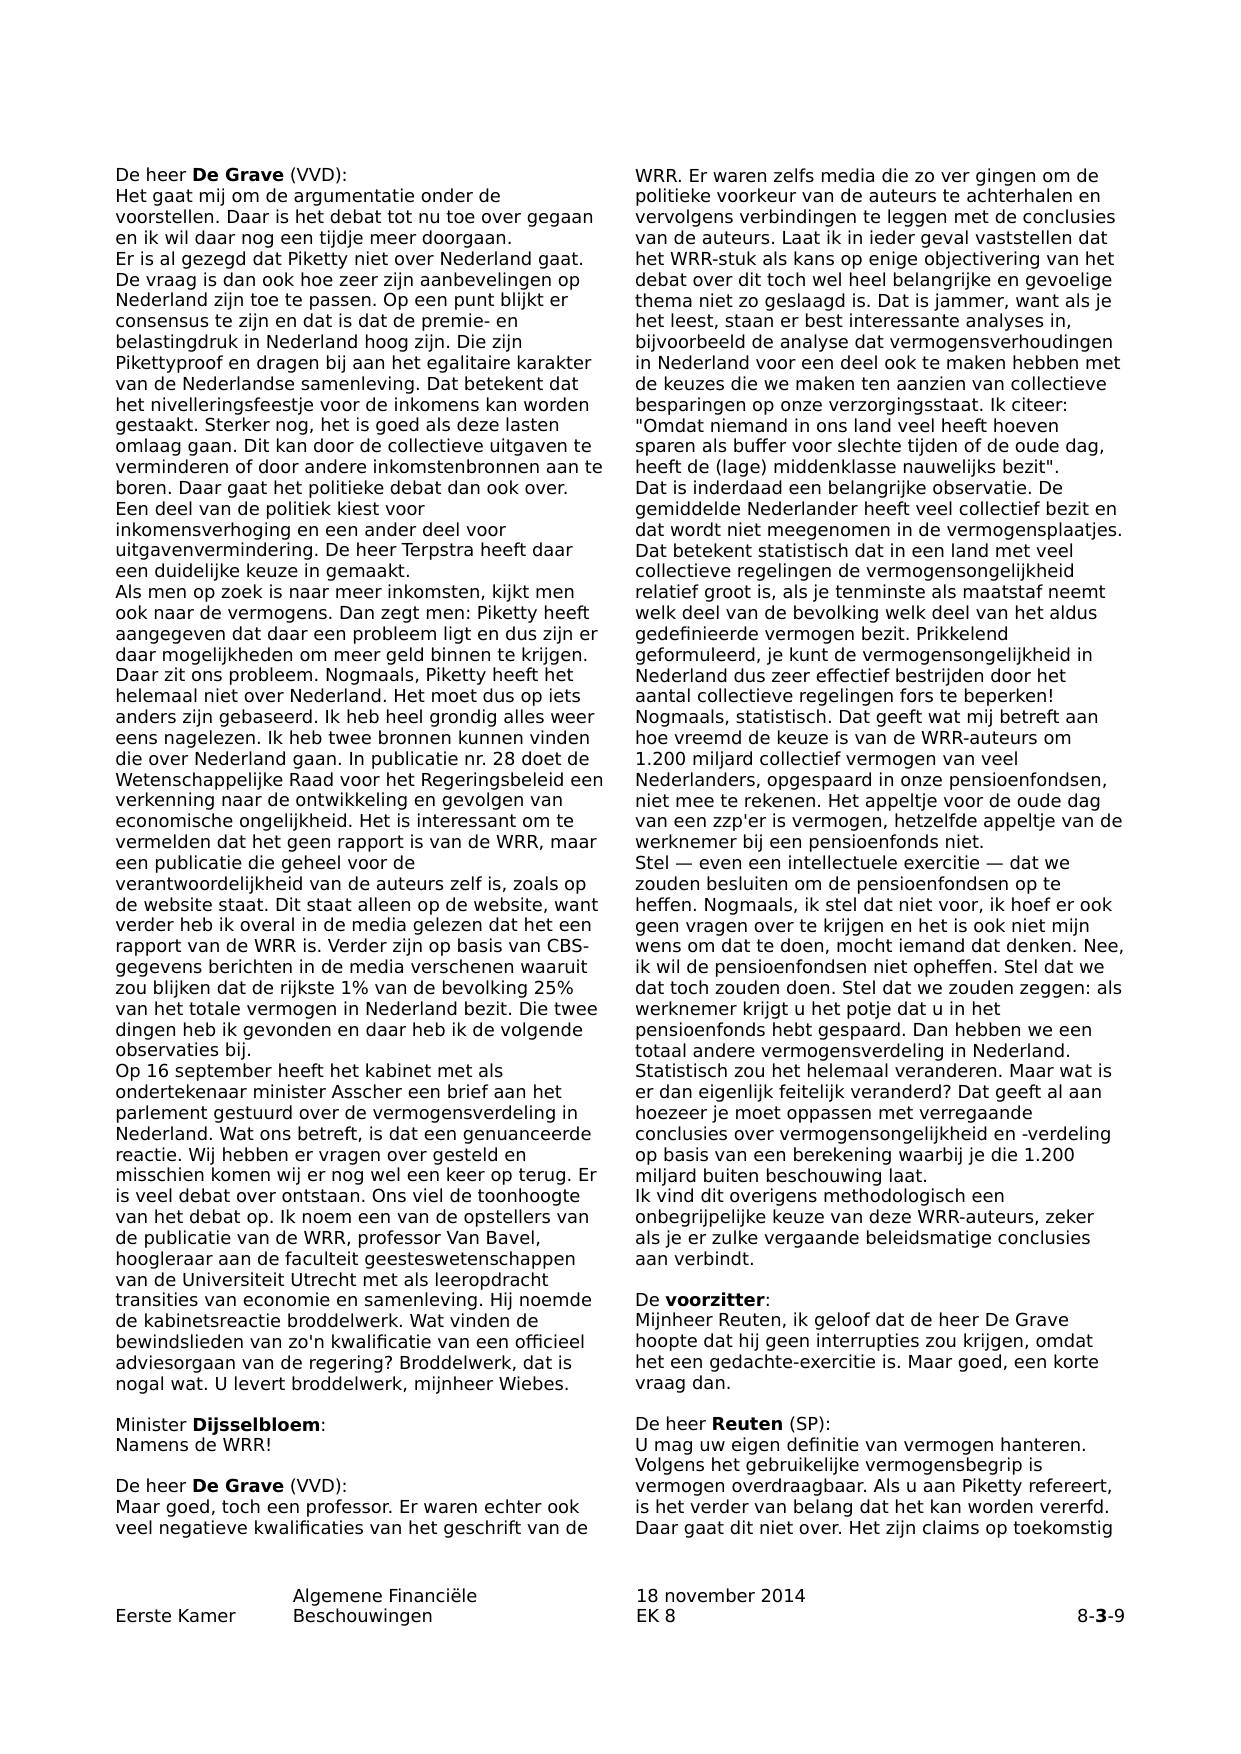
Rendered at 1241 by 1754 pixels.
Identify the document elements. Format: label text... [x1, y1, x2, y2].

text Het gaat mij om de argumentatie onder de voorstellen. Daar is het debat tot nu toe over gegaan en ik wil daar nog een tijdje meer doorgaan. [115, 186, 605, 248]
text Stel — even een intellectuele exercitie — dat we zouden besluiten om de pensioenfondsen op te heffen. Nogmaals, ik stel dat niet voor, ik hoef er ook geen vragen over te krijgen en het is ook niet mijn wens om dat te doen, mocht iemand dat denken. Nee, ik wil de pensioenfondsen niet opheffen. Stel dat we dat toch zouden doen. Stel dat we zouden zeggen: als werknemer krijgt u het potje dat u in het pensioenfonds hebt gespaard. Dan hebben we een totaal andere vermogensverdeling in Nederland. Statistisch zou het helemaal veranderen. Maar wat is er dan eigenlijk feitelijk veranderd? Dat geeft al aan hoezeer je moet oppassen met verregaande conclusies over vermogensongelijkheid en -verdeling op basis van een berekening waarbij je die 1.200 miljard buiten beschouwing laat. [635, 853, 1125, 1186]
text WRR. Er waren zelfs media die zo ver gingen om de politieke voorkeur van de auteurs te achterhalen en vervolgens verbindingen te leggen met de conclusies van de auteurs. Laat ik in ieder geval vaststellen dat het WRR-stuk als kans op enige objectivering van het debat over dit toch wel heel belangrijke en gevoelige thema niet zo geslaagd is. Dat is jammer, want als je het leest, staan er best interessante analyses in, bijvoorbeeld de analyse dat vermogensverhoudingen in Nederland voor een deel ook te maken hebben met de keuzes die we maken ten aanzien van collectieve besparingen op onze verzorgingsstaat. Ik citeer: "Omdat niemand in ons land veel heeft hoeven sparen als buffer voor slechte tijden of de oude dag, heeft de (lage) middenklasse nauwelijks bezit". [635, 165, 1125, 478]
text Als men op zoek is naar meer inkomsten, kijkt men ook naar de vermogens. Dan zegt men: Piketty heeft aangegeven dat daar een probleem ligt en dus zijn er daar mogelijkheden om meer geld binnen te krijgen. Daar zit ons probleem. Nogmaals, Piketty heeft het helemaal niet over Nederland. Het moet dus op iets anders zijn gebaseerd. Ik heb heel grondig alles weer eens nagelezen. Ik heb twee bronnen kunnen vinden die over Nederland gaan. In publicatie nr. 28 doet de Wetenschappelijke Raad voor het Regeringsbeleid een verkenning naar de ontwikkeling en gevolgen van economische ongelijkheid. Het is interessant om te vermelden dat het geen rapport is van de WRR, maar een publicatie die geheel voor de verantwoordelijkheid van de auteurs zelf is, zoals op de website staat. Dit staat alleen op de website, want verder heb ik overal in de media gelezen dat het een rapport van de WRR is. Verder zijn op basis van CBS-gegevens berichten in de media verschenen waaruit zou blijken dat de rijkste 1% van de bevolking 25% van het totale vermogen in Nederland bezit. Die twee dingen heb ik gevonden en daar heb ik de volgende observaties bij. [115, 582, 605, 1061]
text De heer De Grave (VVD): [115, 1476, 605, 1497]
text De heer De Grave (VVD): [115, 165, 605, 186]
text Ik vind dit overigens methodologisch een onbegrijpelijke keuze van deze WRR-auteurs, zeker als je er zulke vergaande beleidsmatige conclusies aan verbindt. [635, 1186, 1125, 1269]
text Maar goed, toch een professor. Er waren echter ook veel negatieve kwalificaties van het geschrift van de [115, 1497, 605, 1538]
text Mijnheer Reuten, ik geloof dat de heer De Grave hoopte dat hij geen interrupties zou krijgen, omdat het een gedachte-exercitie is. Maar goed, een korte vraag dan. [635, 1310, 1125, 1393]
text Dat is inderdaad een belangrijke observatie. De gemiddelde Nederlander heeft veel collectief bezit en dat wordt niet meegenomen in de vermogensplaatjes. Dat betekent statistisch dat in een land met veel collectieve regelingen de vermogensongelijkheid relatief groot is, als je tenminste als maatstaf neemt welk deel van de bevolking welk deel van het aldus gedefinieerde vermogen bezit. Prikkelend geformuleerd, je kunt de vermogensongelijkheid in Nederland dus zeer effectief bestrijden door het aantal collectieve regelingen fors te beperken! Nogmaals, statistisch. Dat geeft wat mij betreft aan hoe vreemd de keuze is van de WRR-auteurs om 1.200 miljard collectief vermogen van veel Nederlanders, opgespaard in onze pensioenfondsen, niet mee te rekenen. Het appeltje voor de oude dag van een zzp'er is vermogen, hetzelfde appeltje van de werknemer bij een pensioenfonds niet. [635, 478, 1125, 853]
text De heer Reuten (SP): [635, 1413, 1125, 1434]
text U mag uw eigen definitie van vermogen hanteren. Volgens het gebruikelijke vermogensbegrip is vermogen overdraagbaar. Als u aan Piketty refereert, is het verder van belang dat het kan worden vererfd. Daar gaat dit niet over. Het zijn claims op toekomstig [635, 1434, 1125, 1538]
text De voorzitter: [635, 1289, 1125, 1310]
text Namens de WRR! [115, 1435, 605, 1456]
text Minister Dijsselbloem: [115, 1414, 605, 1435]
text Er is al gezegd dat Piketty niet over Nederland gaat. De vraag is dan ook hoe zeer zijn aanbevelingen op Nederland zijn toe te passen. Op een punt blijkt er consensus te zijn en dat is dat de premie- en belastingdruk in Nederland hoog zijn. Die zijn Pikettyproof en dragen bij aan het egalitaire karakter van de Nederlandse samenleving. Dat betekent dat het nivelleringsfeestje voor de inkomens kan worden gestaakt. Sterker nog, het is goed als deze lasten omlaag gaan. Dit kan door de collectieve uitgaven te verminderen of door andere inkomstenbronnen aan te boren. Daar gaat het politieke debat dan ook over. Een deel van de politiek kiest voor inkomensverhoging en een ander deel voor uitgavenvermindering. De heer Terpstra heeft daar een duidelijke keuze in gemaakt. [115, 248, 605, 582]
text Op 16 september heeft het kabinet met als ondertekenaar minister Asscher een brief aan het parlement gestuurd over de vermogensverdeling in Nederland. Wat ons betreft, is dat een genuanceerde reactie. Wij hebben er vragen over gesteld en misschien komen wij er nog wel een keer op terug. Er is veel debat over ontstaan. Ons viel de toonhoogte van het debat op. Ik noem een van de opstellers van de publicatie van de WRR, professor Van Bavel, hoogleraar aan de faculteit geesteswetenschappen van de Universiteit Utrecht met als leeropdracht transities van economie en samenleving. Hij noemde de kabinetsreactie broddelwerk. Wat vinden de bewindslieden van zo'n kwalificatie van een officieel adviesorgaan van de regering? Broddelwerk, dat is nogal wat. U levert broddelwerk, mijnheer Wiebes. [115, 1061, 605, 1394]
